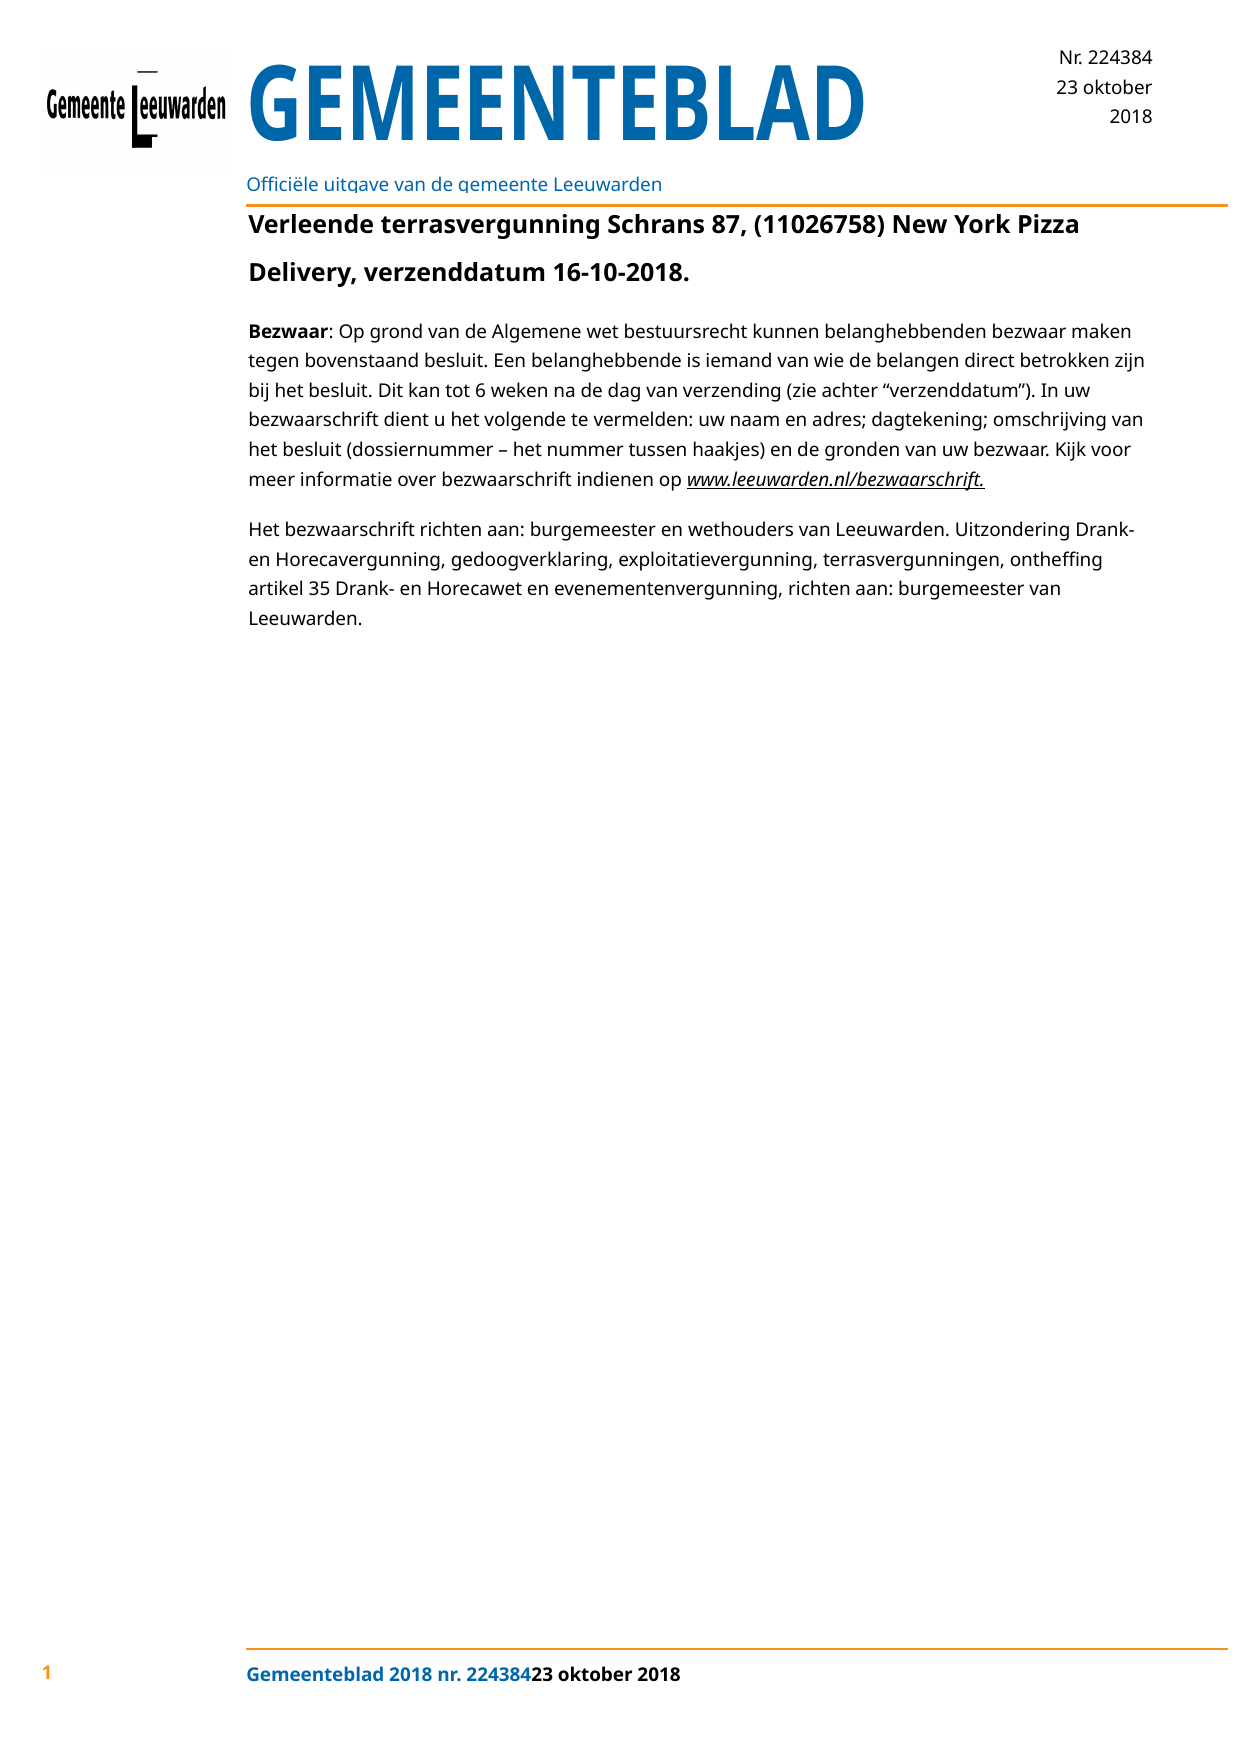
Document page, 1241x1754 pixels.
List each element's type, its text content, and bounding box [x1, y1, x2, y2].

text Verleende terrasvergunning Schrans 87, (11026758) New York Pizza Delivery, verzenddatum 16-10-2018. [248, 207, 1152, 288]
text Bezwaar: Op grond van de Algemene wet bestuursrecht kunnen belanghebbenden bezwaar maken tegen bovenstaand besluit. Een belanghebbende is iemand van wie de belangen direct betrokken zijn bij het besluit. Dit kan tot 6 weken na de dag van verzending (zie achter “verzenddatum”). In uw bezwaarschrift dient u het volgende te vermelden: uw naam en adres; dagtekening; omschrijving van het besluit (dossiernummer – het nummer tussen haakjes) en de gronden van uw bezwaar. Kijk voor meer informatie over bezwaarschrift indienen op www.leeuwarden.nl/bezwaarschrift. [248, 318, 1152, 492]
text Het bezwaarschrift richten aan: burgemeester en wethouders van Leeuwarden. Uitzondering Drank- en Horecavergunning, gedoogverklaring, exploitatievergunning, terrasvergunningen, ontheffing artikel 35 Drank- en Horecawet en evenementenvergunning, richten aan: burgemeester van Leeuwarden. [248, 516, 1152, 631]
picture [41, 47, 231, 172]
